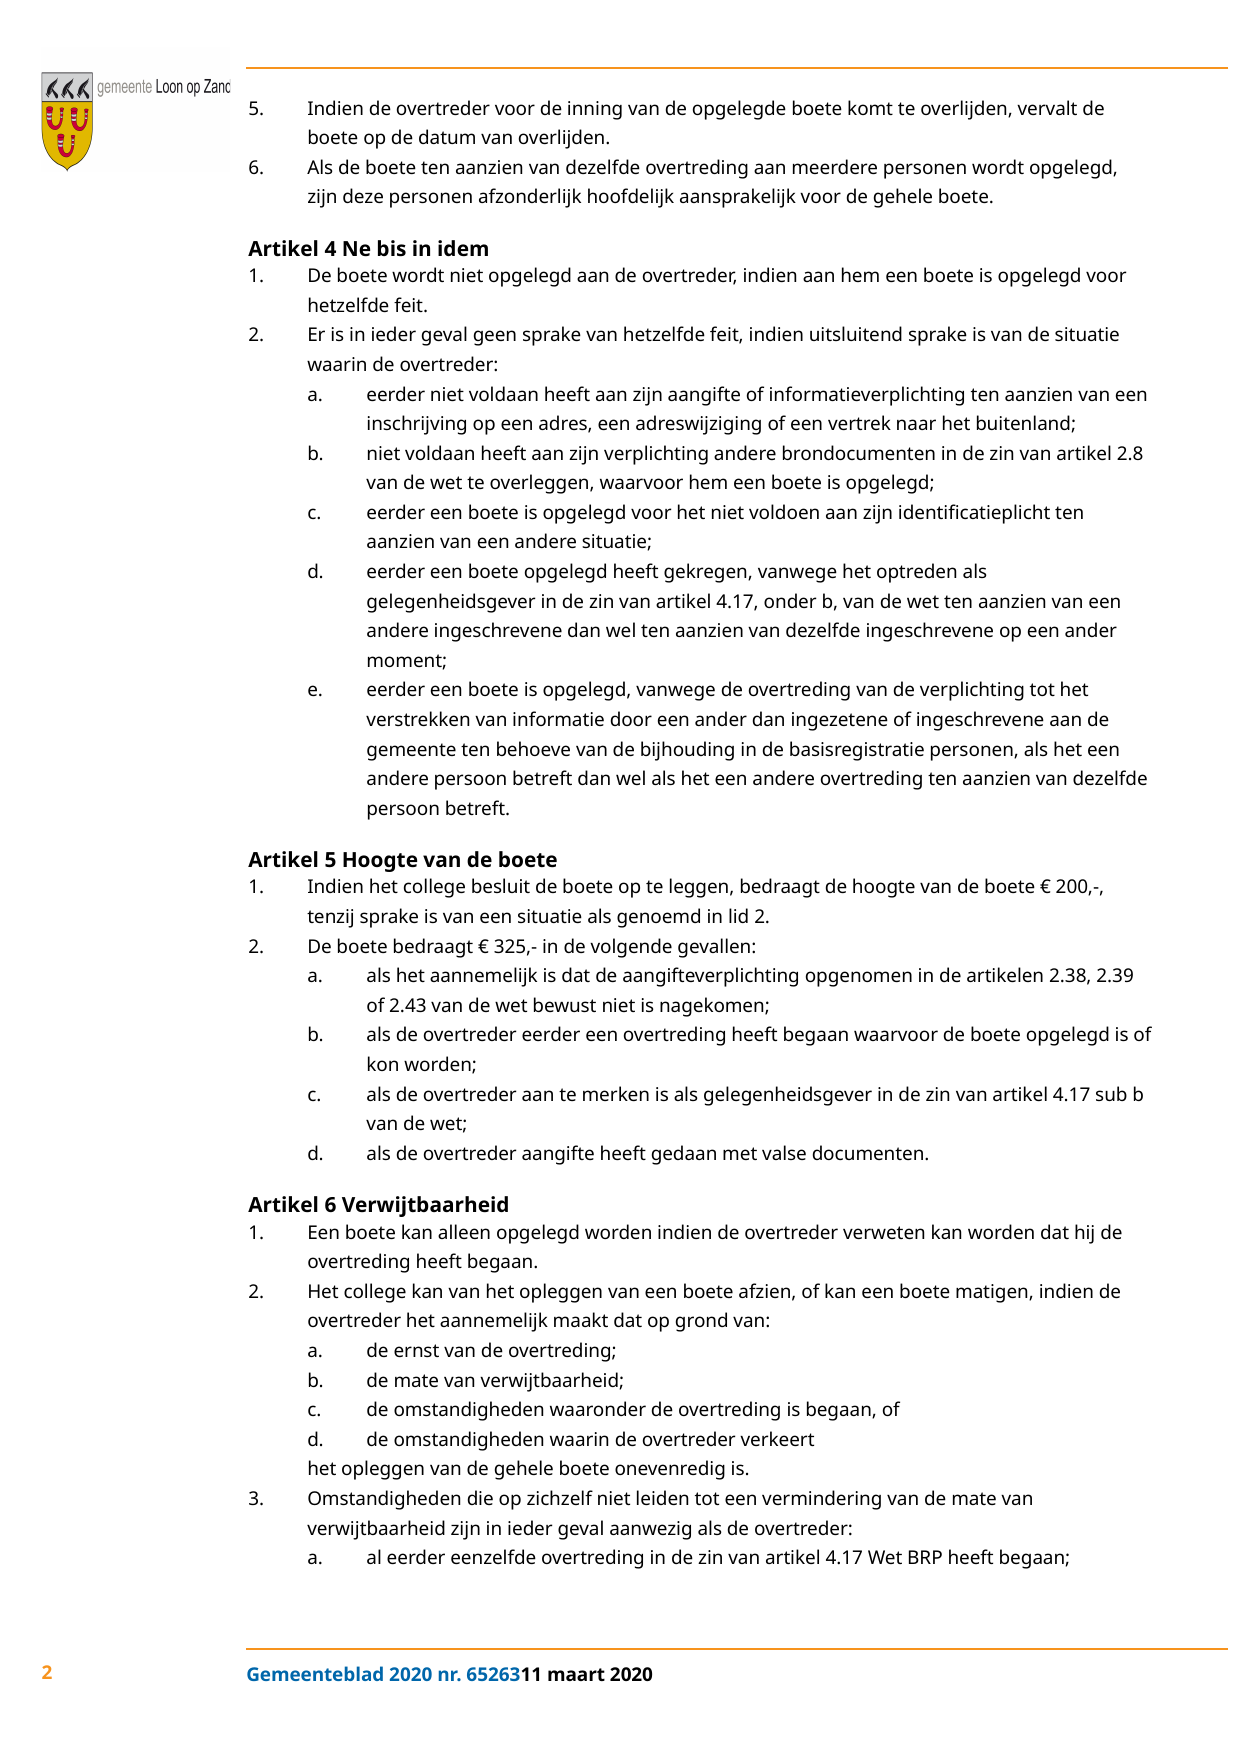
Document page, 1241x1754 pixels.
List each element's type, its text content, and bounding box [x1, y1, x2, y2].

list eerder niet voldaan heeft aan zijn aangifte of informatieverplichting ten aanzien van een inschrijving op een adres, een adreswijziging of een vertrek naar het buitenland; [307, 381, 1152, 436]
text Artikel 4 Ne bis in idem [248, 234, 1152, 262]
list als de overtreder aan te merken is als gelegenheidsgever in de zin van artikel 4.17 sub b van de wet; [307, 1081, 1152, 1136]
list Een boete kan alleen opgelegd worden indien de overtreder verweten kan worden dat hij de overtreding heeft begaan. [248, 1219, 1152, 1274]
list niet voldaan heeft aan zijn verplichting andere brondocumenten in de zin van artikel 2.8 van de wet te overleggen, waarvoor hem een boete is opgelegd; [307, 440, 1152, 495]
list Omstandigheden die op zichzelf niet leiden tot een vermindering van de mate van verwijtbaarheid zijn in ieder geval aanwezig als de overtreder: [248, 1485, 1152, 1540]
list De boete bedraagt € 325,- in de volgende gevallen: [248, 933, 1152, 959]
list de omstandigheden waarin de overtreder verkeert [307, 1426, 1152, 1452]
list de ernst van de overtreding; [307, 1337, 1152, 1363]
list Indien het college besluit de boete op te leggen, bedraagt de hoogte van de boete € 200,-, tenzij sprake is van een situatie als genoemd in lid 2. [248, 874, 1152, 929]
list eerder een boete is opgelegd, vanwege de overtreding van de verplichting tot het verstrekken van informatie door een ander dan ingezetene of ingeschrevene aan de gemeente ten behoeve van de bijhouding in de basisregistratie personen, als het een andere persoon betreft dan wel als het een andere overtreding ten aanzien van dezelfde persoon betreft. [307, 677, 1152, 821]
list de mate van verwijtbaarheid; [307, 1367, 1152, 1392]
list het opleggen van de gehele boete onevenredig is. [248, 1456, 1152, 1481]
list de omstandigheden waaronder de overtreding is begaan, of [307, 1396, 1152, 1422]
picture [41, 47, 231, 172]
list Het college kan van het opleggen van een boete afzien, of kan een boete matigen, indien de overtreder het aannemelijk maakt dat op grond van: [248, 1278, 1152, 1333]
list Als de boete ten aanzien van dezelfde overtreding aan meerdere personen wordt opgelegd, zijn deze personen afzonderlijk hoofdelijk aansprakelijk voor de gehele boete. [248, 154, 1152, 209]
list Indien de overtreder voor de inning van de opgelegde boete komt te overlijden, vervalt de boete op de datum van overlijden. [248, 95, 1152, 150]
text Artikel 5 Hoogte van de boete [248, 845, 1152, 874]
list als het aannemelijk is dat de aangifteverplichting opgenomen in de artikelen 2.38, 2.39 of 2.43 van de wet bewust niet is nagekomen; [307, 962, 1152, 1018]
text Artikel 6 Verwijtbaarheid [248, 1190, 1152, 1219]
list De boete wordt niet opgelegd aan de overtreder, indien aan hem een boete is opgelegd voor hetzelfde feit. [248, 262, 1152, 318]
list eerder een boete is opgelegd voor het niet voldoen aan zijn identificatieplicht ten aanzien van een andere situatie; [307, 499, 1152, 554]
list eerder een boete opgelegd heeft gekregen, vanwege het optreden als gelegenheidsgever in de zin van artikel 4.17, onder b, van de wet ten aanzien van een andere ingeschrevene dan wel ten aanzien van dezelfde ingeschrevene op een ander moment; [307, 558, 1152, 673]
list als de overtreder eerder een overtreding heeft begaan waarvoor de boete opgelegd is of kon worden; [307, 1022, 1152, 1077]
list Er is in ieder geval geen sprake van hetzelfde feit, indien uitsluitend sprake is van de situatie waarin de overtreder: [248, 322, 1152, 377]
list al eerder eenzelfde overtreding in de zin van artikel 4.17 Wet BRP heeft begaan; [307, 1544, 1152, 1570]
list als de overtreder aangifte heeft gedaan met valse documenten. [307, 1140, 1152, 1166]
